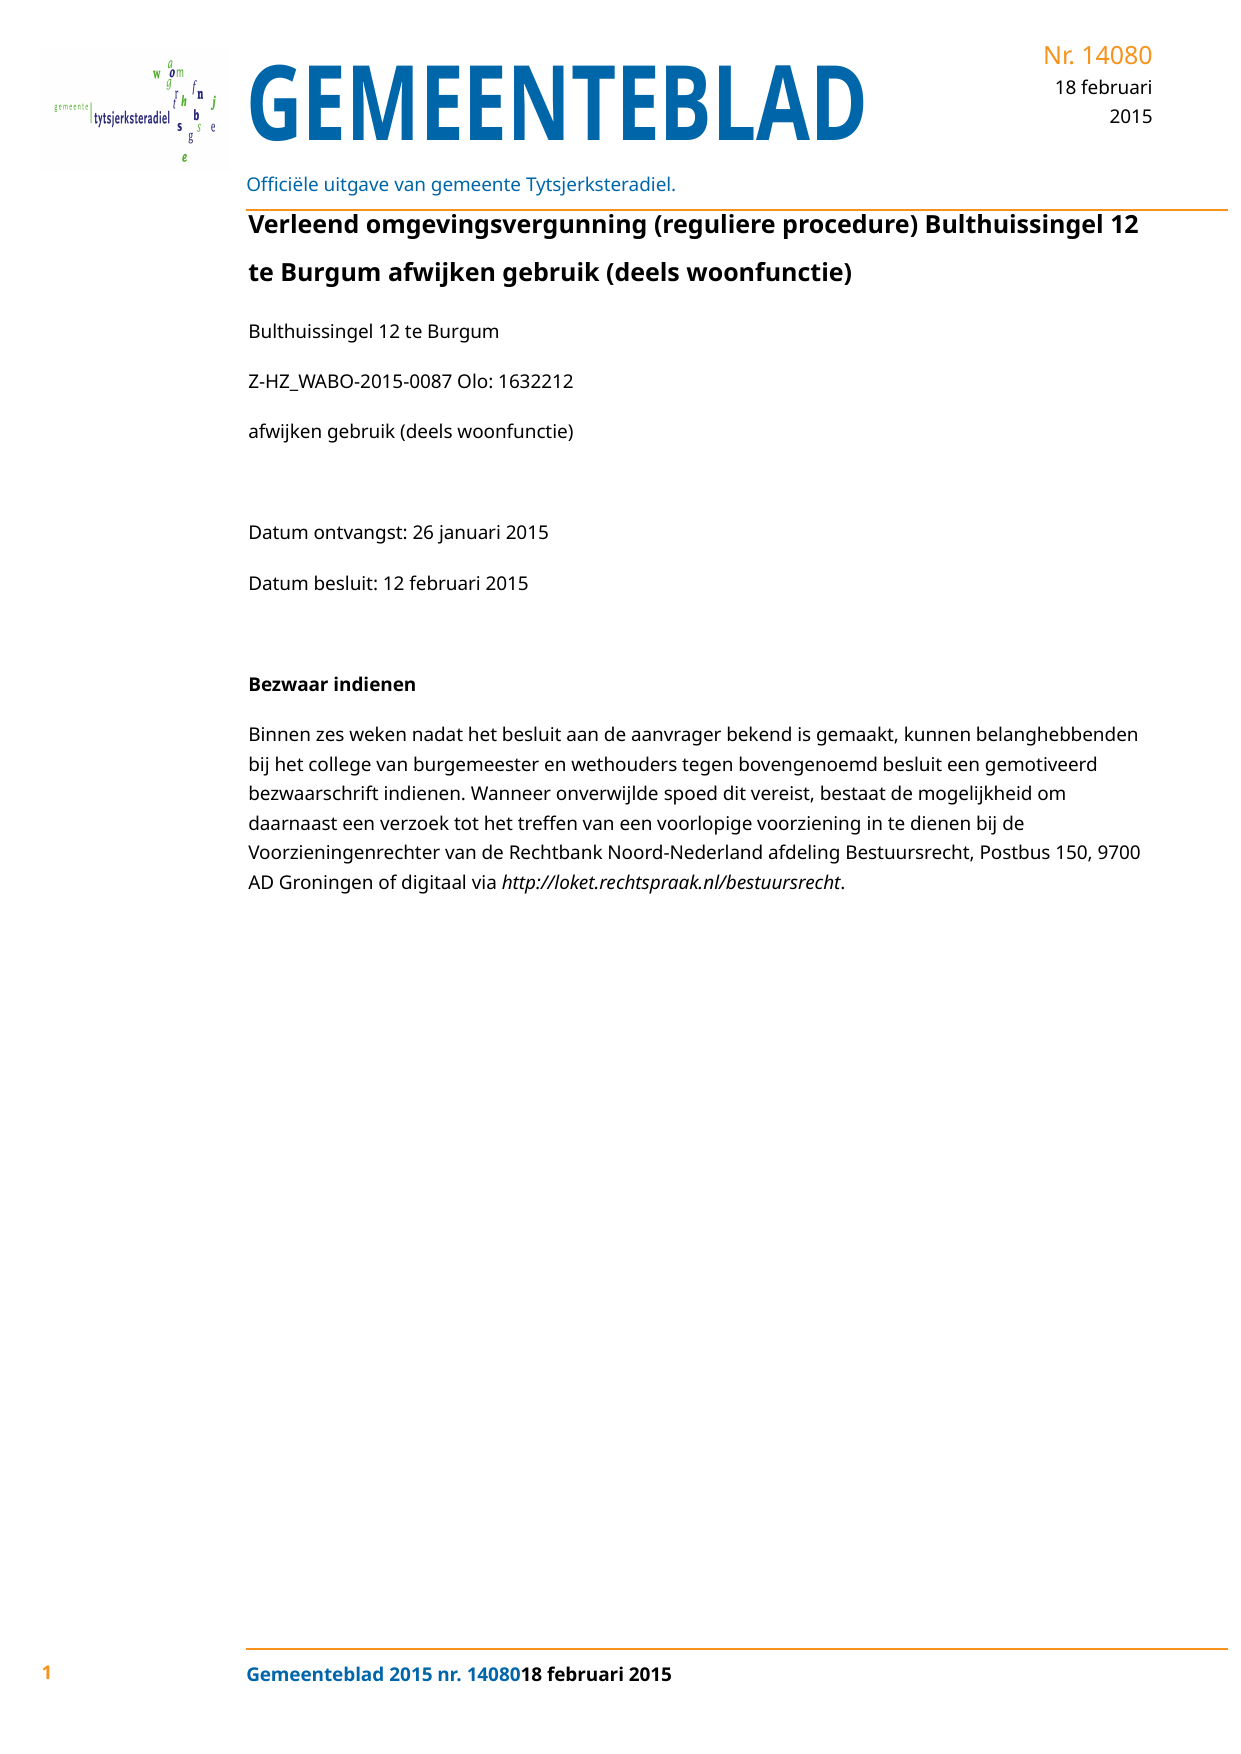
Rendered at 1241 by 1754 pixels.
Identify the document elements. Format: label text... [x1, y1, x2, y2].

text Datum ontvangst: 26 januari 2015 [248, 519, 1152, 545]
text Bulthuissingel 12 te Burgum [248, 318, 1152, 344]
picture [41, 47, 231, 172]
text Z-HZ_WABO-2015-0087 Olo: 1632212 [248, 368, 1152, 394]
text Bezwaar indienen [248, 671, 1152, 697]
text afwijken gebruik (deels woonfunctie) [248, 419, 1152, 444]
text Datum besluit: 12 februari 2015 [248, 570, 1152, 596]
text Verleend omgevingsvergunning (reguliere procedure) Bulthuissingel 12 te Burgum afwijken gebruik (deels woonfunctie) [248, 211, 1152, 288]
text Binnen zes weken nadat het besluit aan de aanvrager bekend is gemaakt, kunnen belanghebbenden bij het college van burgemeester en wethouders tegen bovengenoemd besluit een gemotiveerd bezwaarschrift indienen. Wanneer onverwijlde spoed dit vereist, bestaat de mogelijkheid om daarnaast een verzoek tot het treffen van een voorlopige voorziening in te dienen bij de Voorzieningenrechter van de Rechtbank Noord-Nederland afdeling Bestuursrecht, Postbus 150, 9700 AD Groningen of digitaal via http://loket.rechtspraak.nl/bestuursrecht. [248, 721, 1152, 895]
